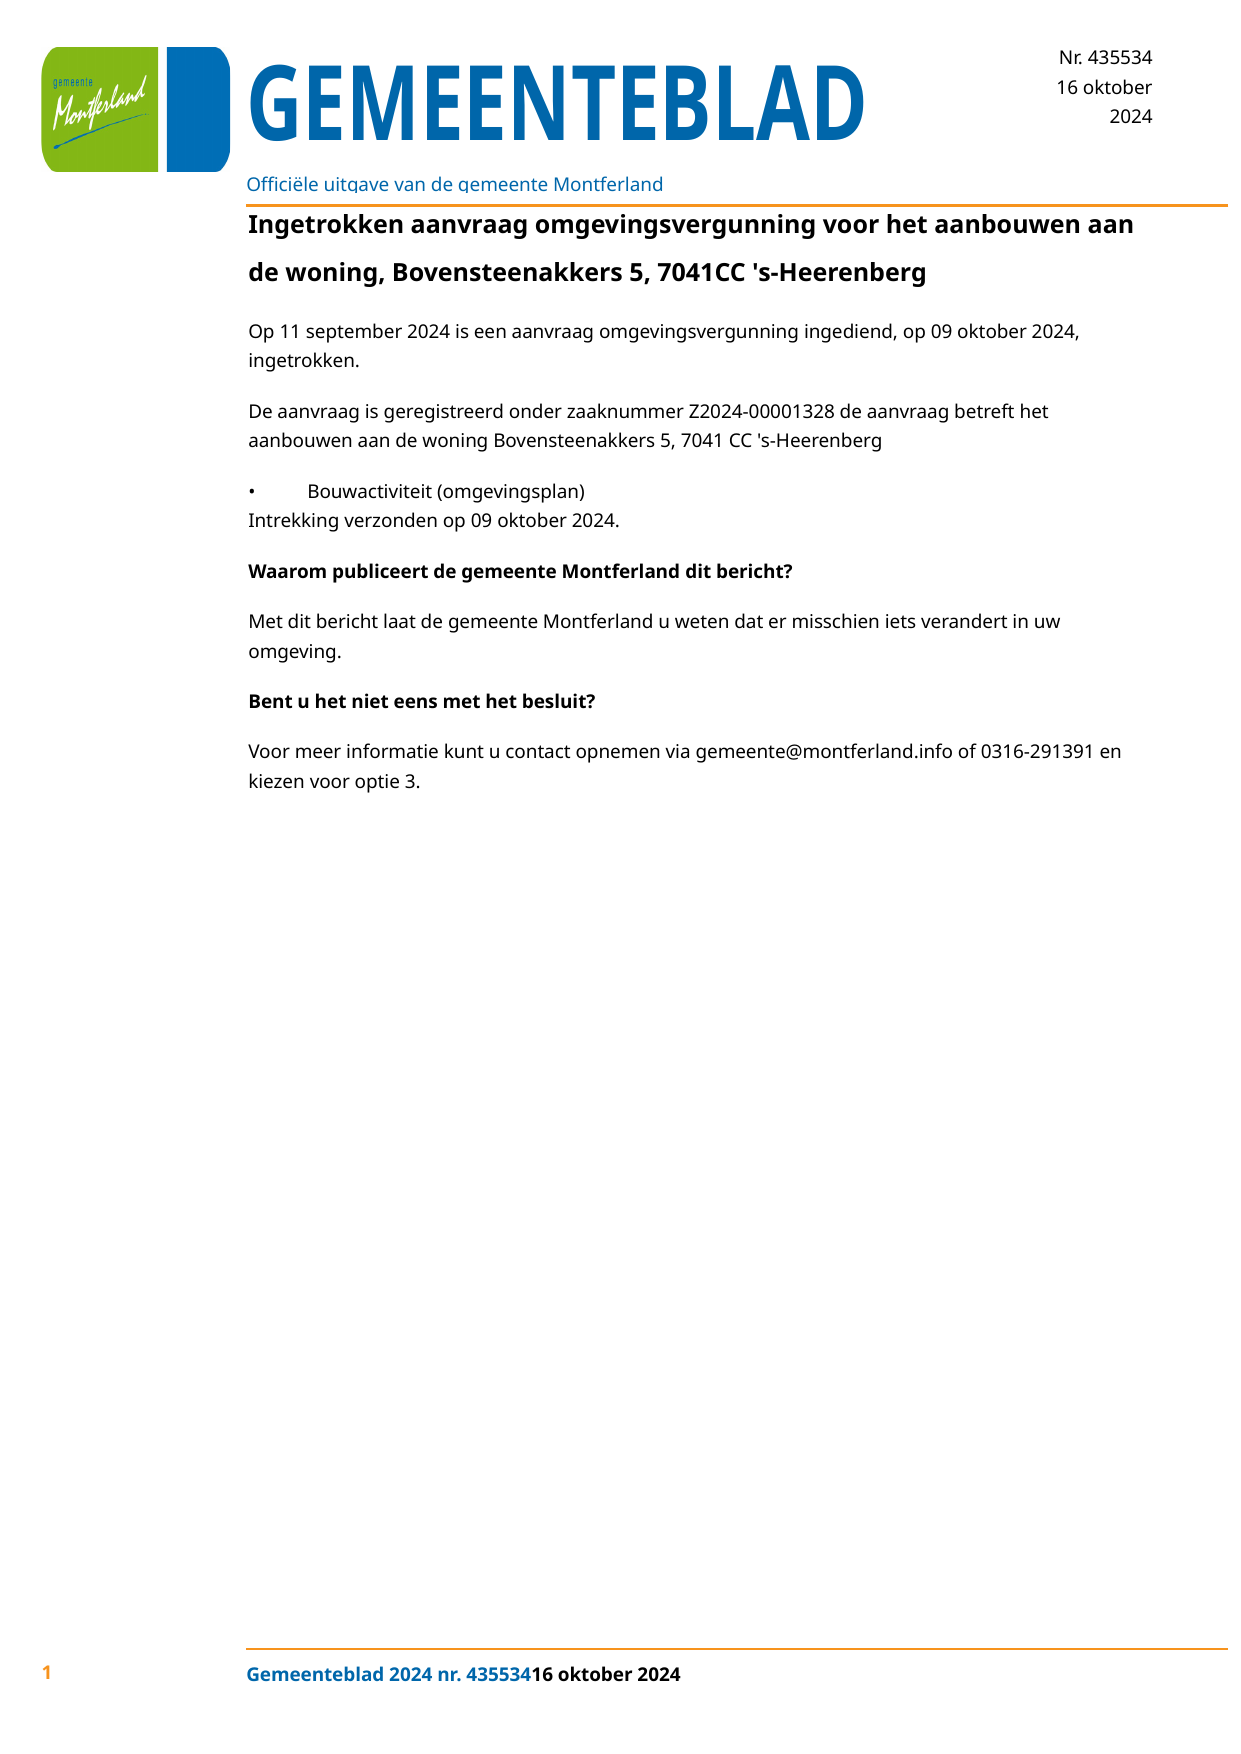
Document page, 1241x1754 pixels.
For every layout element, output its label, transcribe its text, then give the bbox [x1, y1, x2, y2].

text Op 11 september 2024 is een aanvraag omgevingsvergunning ingediend, op 09 oktober 2024, ingetrokken. [248, 318, 1152, 373]
text Intrekking verzonden op 09 oktober 2024. [248, 507, 1152, 533]
text De aanvraag is geregistreerd onder zaaknummer Z2024-00001328 de aanvraag betreft het aanbouwen aan de woning Bovensteenakkers 5, 7041 CC 's-Heerenberg [248, 398, 1152, 453]
text Met dit bericht laat de gemeente Montferland u weten dat er misschien iets verandert in uw omgeving. [248, 608, 1152, 664]
text Bent u het niet eens met het besluit? [248, 688, 1152, 714]
picture [41, 47, 231, 172]
text Waarom publiceert de gemeente Montferland dit bericht? [248, 558, 1152, 584]
list Bouwactiviteit (omgevingsplan) [248, 478, 1152, 504]
text Ingetrokken aanvraag omgevingsvergunning voor het aanbouwen aan de woning, Bovensteenakkers 5, 7041CC 's-Heerenberg [248, 207, 1152, 288]
text Voor meer informatie kunt u contact opnemen via gemeente@montferland.info of 0316-291391 en kiezen voor optie 3. [248, 739, 1152, 794]
